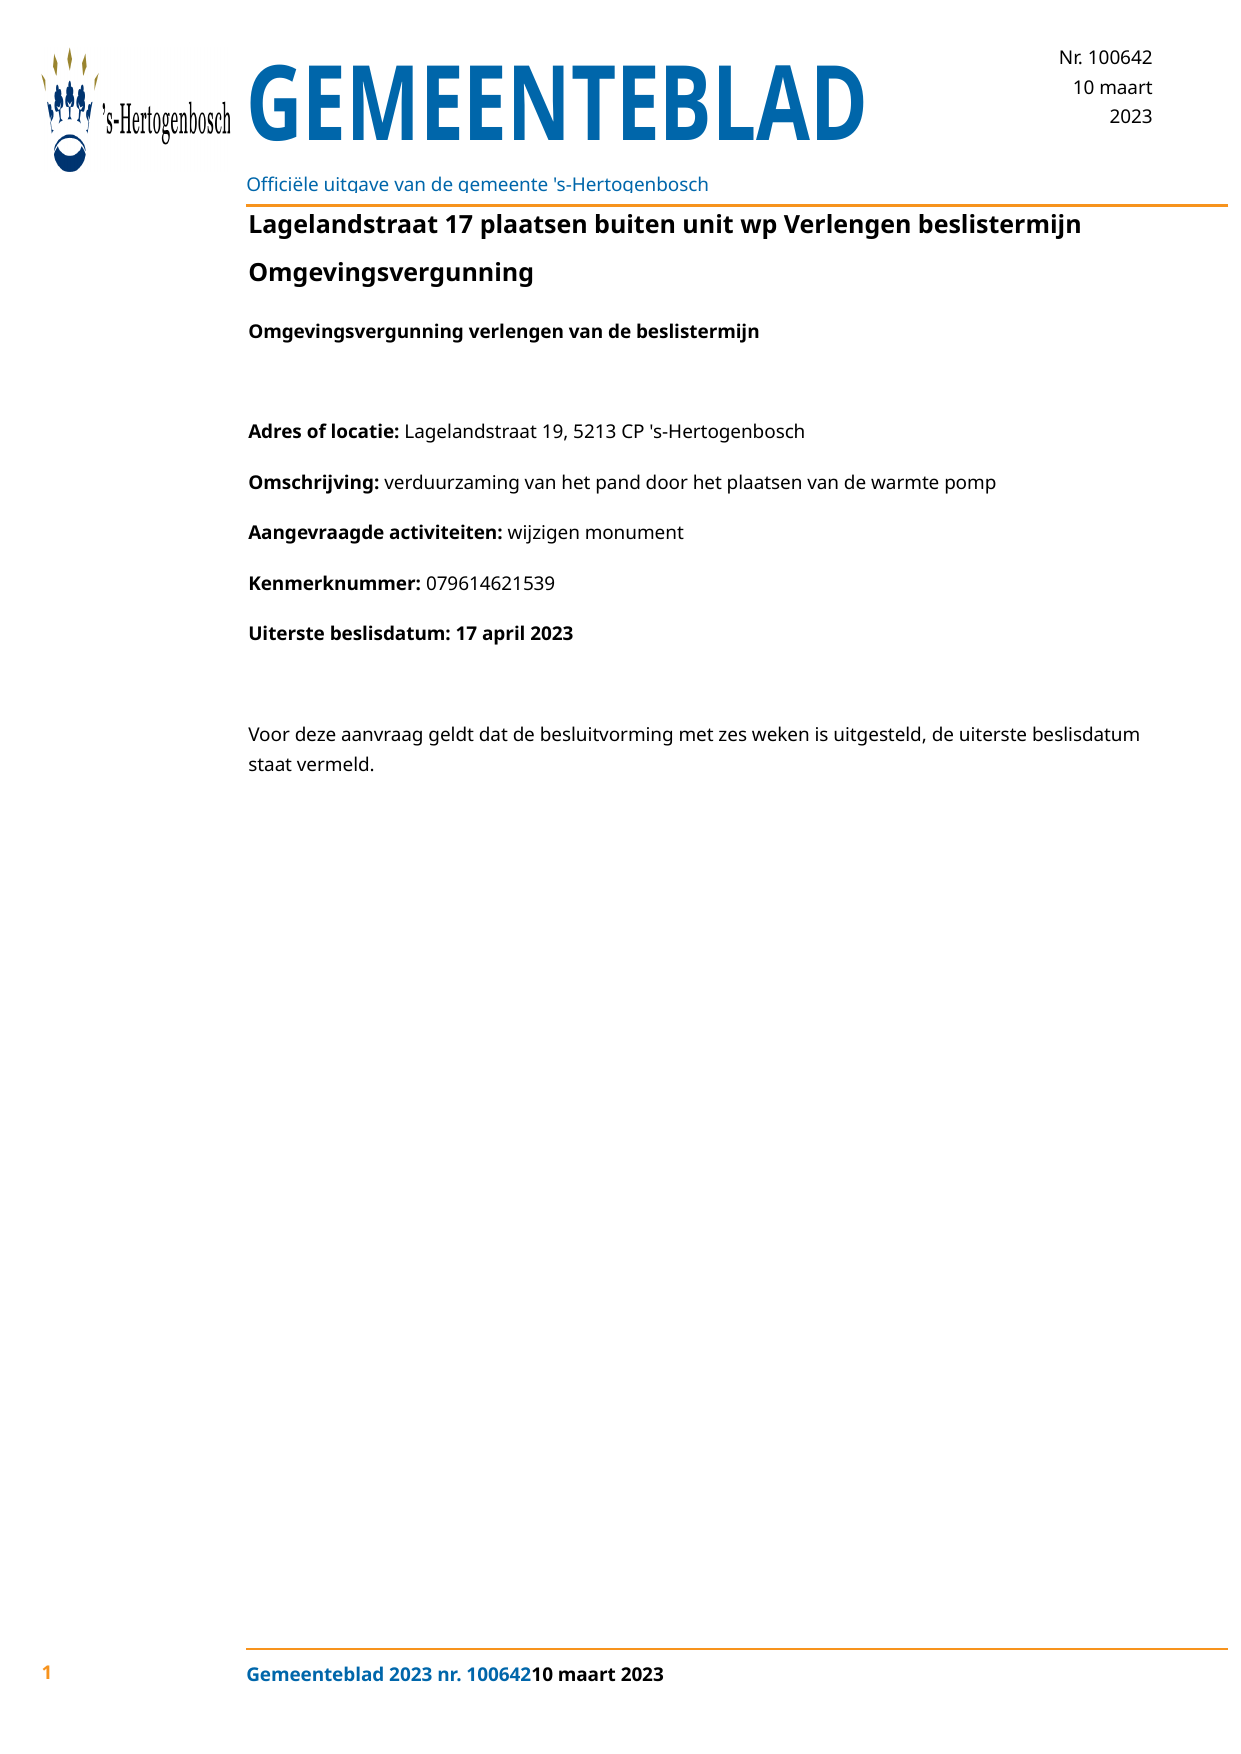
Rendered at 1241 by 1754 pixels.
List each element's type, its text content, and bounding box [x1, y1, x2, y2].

picture [41, 47, 231, 172]
text Aangevraagde activiteiten: wijzigen monument [248, 519, 1152, 545]
text Voor deze aanvraag geldt dat de besluitvorming met zes weken is uitgesteld, de uiterste beslisdatum staat vermeld. [248, 721, 1152, 777]
text Kenmerknummer: 079614621539 [248, 570, 1152, 596]
text Lagelandstraat 17 plaatsen buiten unit wp Verlengen beslistermijn Omgevingsvergunning [248, 207, 1152, 288]
text Omschrijving: verduurzaming van het pand door het plaatsen van de warmte pomp [248, 469, 1152, 495]
text Adres of locatie: Lagelandstraat 19, 5213 CP 's-Hertogenbosch [248, 419, 1152, 444]
text Uiterste beslisdatum: 17 april 2023 [248, 620, 1152, 646]
text Omgevingsvergunning verlengen van de beslistermijn [248, 318, 1152, 344]
